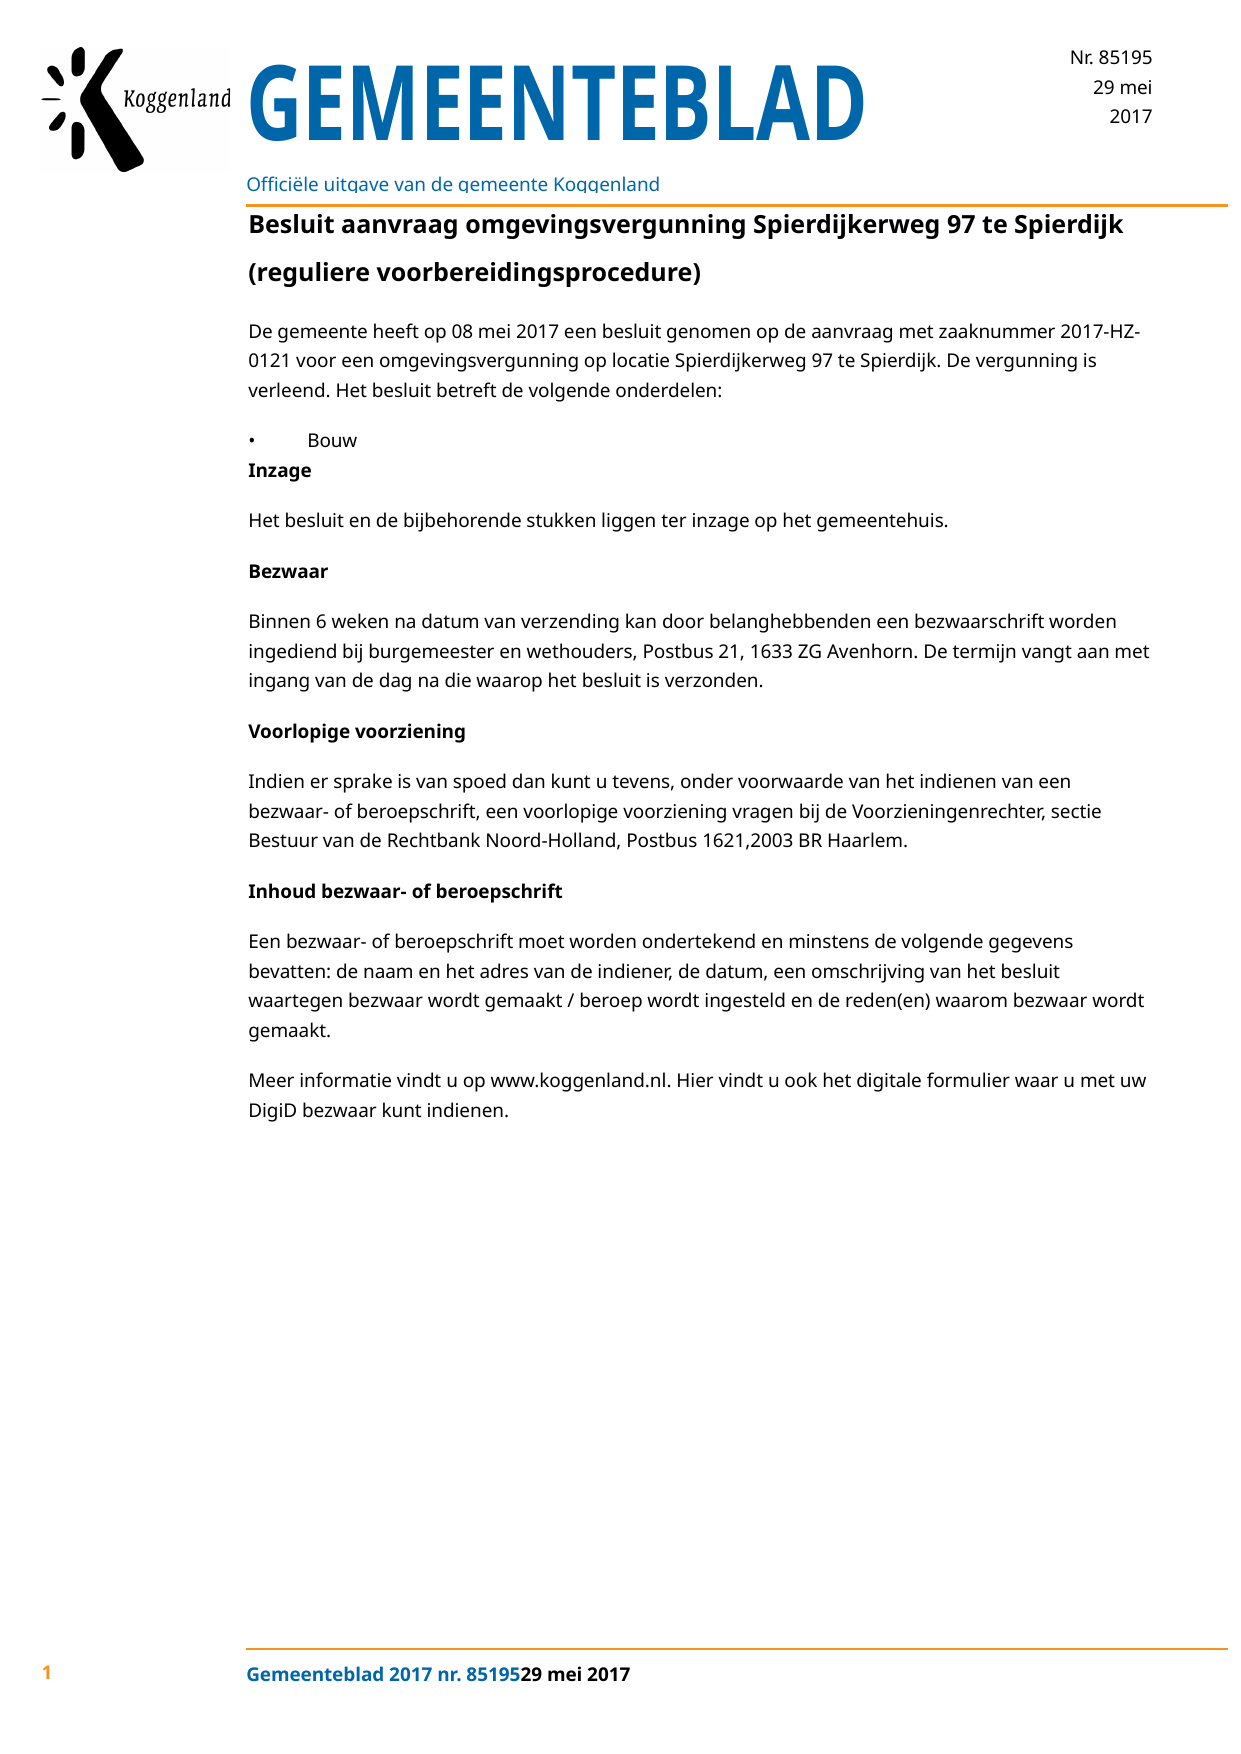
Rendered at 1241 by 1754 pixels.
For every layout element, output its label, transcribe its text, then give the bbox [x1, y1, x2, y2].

text Het besluit en de bijbehorende stukken liggen ter inzage op het gemeentehuis. [248, 507, 1152, 533]
text Inhoud bezwaar- of beroepschrift [248, 878, 1152, 904]
text Bezwaar [248, 558, 1152, 584]
text Besluit aanvraag omgevingsvergunning Spierdijkerweg 97 te Spierdijk (reguliere voorbereidingsprocedure) [248, 207, 1152, 288]
text Een bezwaar- of beroepschrift moet worden ondertekend en minstens de volgende gegevens bevatten: de naam en het adres van de indiener, de datum, een omschrijving van het besluit waartegen bezwaar wordt gemaakt / beroep wordt ingesteld en de reden(en) waarom bezwaar wordt gemaakt. [248, 928, 1152, 1043]
text Inzage [248, 457, 1152, 483]
text Voorlopige voorziening [248, 718, 1152, 744]
list Bouw [248, 427, 1152, 453]
picture [41, 47, 231, 172]
text Indien er sprake is van spoed dan kunt u tevens, onder voorwaarde van het indienen van een bezwaar- of beroepschrift, een voorlopige voorziening vragen bij de Voorzieningenrechter, sectie Bestuur van de Rechtbank Noord-Holland, Postbus 1621,2003 BR Haarlem. [248, 768, 1152, 853]
text Binnen 6 weken na datum van verzending kan door belanghebbenden een bezwaarschrift worden ingediend bij burgemeester en wethouders, Postbus 21, 1633 ZG Avenhorn. De termijn vangt aan met ingang van de dag na die waarop het besluit is verzonden. [248, 608, 1152, 693]
text De gemeente heeft op 08 mei 2017 een besluit genomen op de aanvraag met zaaknummer 2017-HZ-0121 voor een omgevingsvergunning op locatie Spierdijkerweg 97 te Spierdijk. De vergunning is verleend. Het besluit betreft de volgende onderdelen: [248, 318, 1152, 403]
text Meer informatie vindt u op www.koggenland.nl. Hier vindt u ook het digitale formulier waar u met uw DigiD bezwaar kunt indienen. [248, 1067, 1152, 1123]
